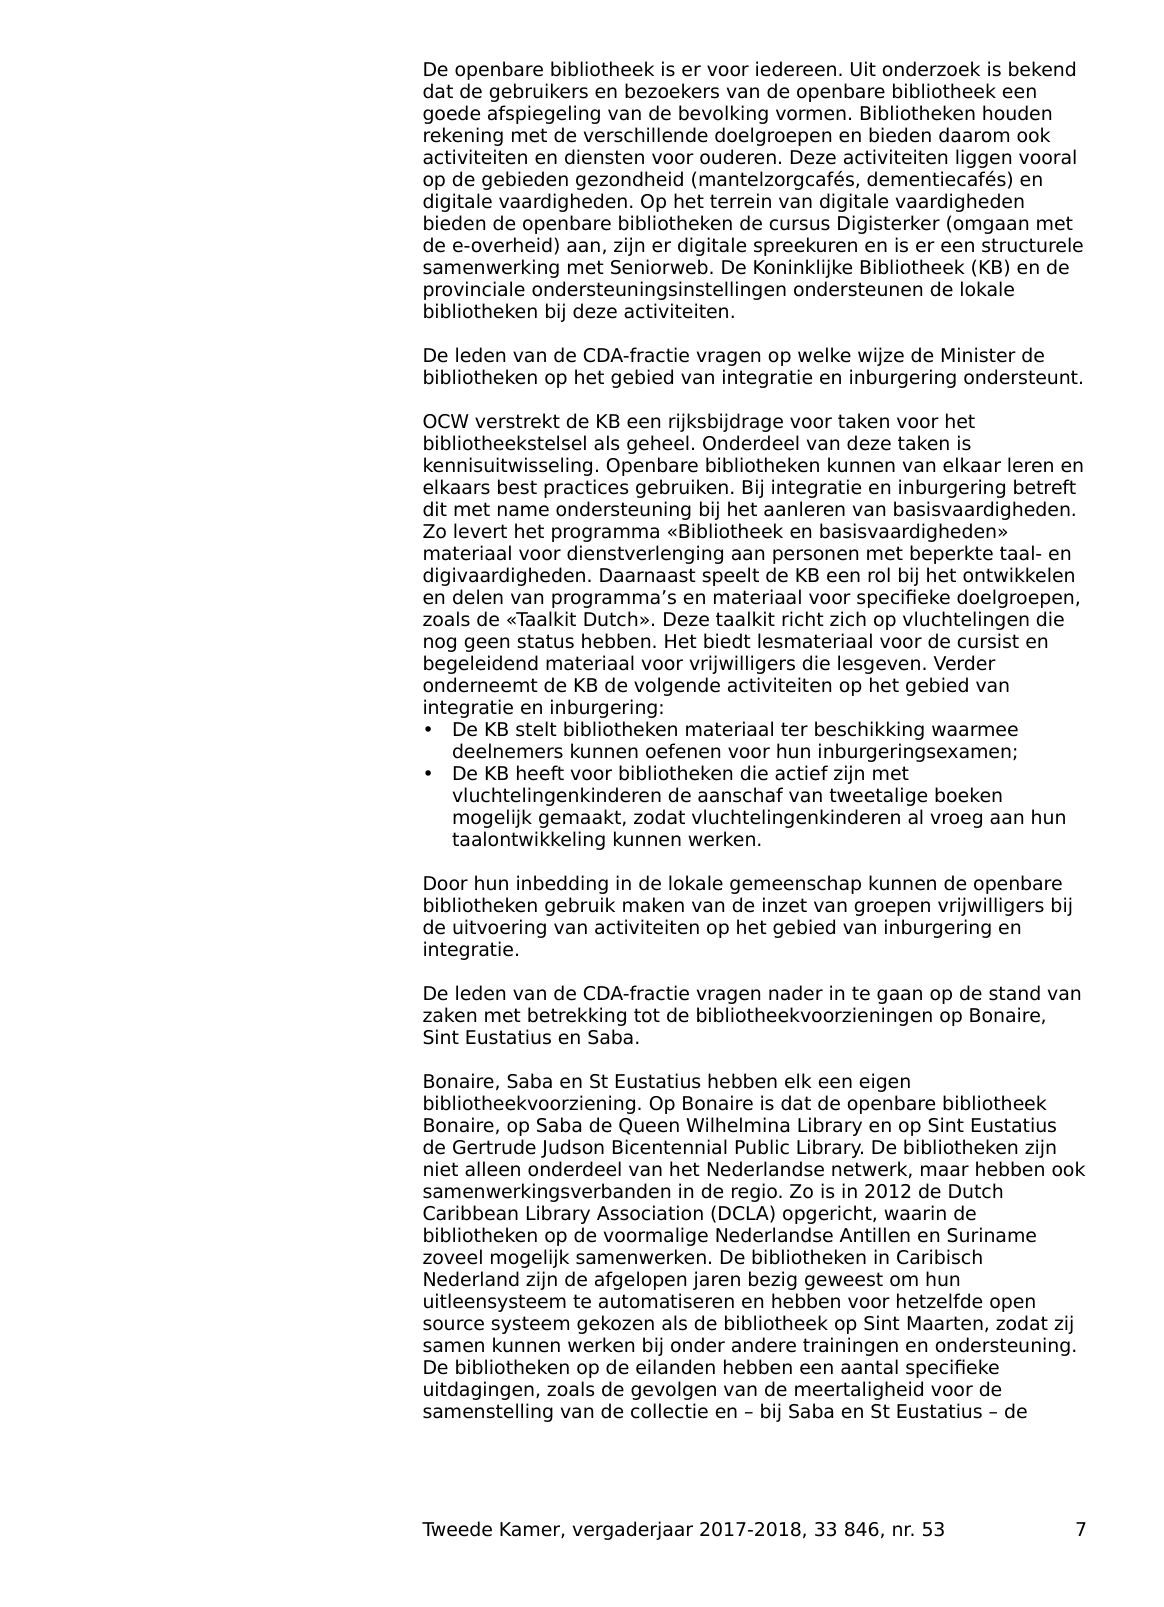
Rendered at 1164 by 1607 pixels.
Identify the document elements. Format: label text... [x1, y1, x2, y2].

text • De KB heeft voor bibliotheken die actief zijn met vluchtelingenkinderen de aanschaf van tweetalige boeken mogelijk gemaakt, zodat vluchtelingenkinderen al vroeg aan hun taalontwikkeling kunnen werken. [422, 763, 1087, 851]
text De leden van de CDA-fractie vragen nader in te gaan op de stand van zaken met betrekking tot de bibliotheekvoorzieningen op Bonaire, Sint Eustatius en Saba. [422, 983, 1087, 1049]
text OCW verstrekt de KB een rijksbijdrage voor taken voor het bibliotheekstelsel als geheel. Onderdeel van deze taken is kennisuitwisseling. Openbare bibliotheken kunnen van elkaar leren en elkaars best practices gebruiken. Bij integratie en inburgering betreft dit met name ondersteuning bij het aanleren van basisvaardigheden. Zo levert het programma «Bibliotheek en basisvaardigheden» materiaal voor dienstverlenging aan personen met beperkte taal- en digivaardigheden. Daarnaast speelt de KB een rol bij het ontwikkelen en delen van programma’s en materiaal voor specifieke doelgroepen, zoals de «Taalkit Dutch». Deze taalkit richt zich op vluchtelingen die nog geen status hebben. Het biedt lesmateriaal voor de cursist en begeleidend materiaal voor vrijwilligers die lesgeven. Verder onderneemt de KB de volgende activiteiten op het gebied van integratie en inburgering: [422, 411, 1087, 719]
text De openbare bibliotheek is er voor iedereen. Uit onderzoek is bekend dat de gebruikers en bezoekers van de openbare bibliotheek een goede afspiegeling van de bevolking vormen. Bibliotheken houden rekening met de verschillende doelgroepen en bieden daarom ook activiteiten en diensten voor ouderen. Deze activiteiten liggen vooral op de gebieden gezondheid (mantelzorgcafés, dementiecafés) en digitale vaardigheden. Op het terrein van digitale vaardigheden bieden de openbare bibliotheken de cursus Digisterker (omgaan met de e-overheid) aan, zijn er digitale spreekuren en is er een structurele samenwerking met Seniorweb. De Koninklijke Bibliotheek (KB) en de provinciale ondersteuningsinstellingen ondersteunen de lokale bibliotheken bij deze activiteiten. [422, 59, 1087, 323]
text Bonaire, Saba en St Eustatius hebben elk een eigen bibliotheekvoorziening. Op Bonaire is dat de openbare bibliotheek Bonaire, op Saba de Queen Wilhelmina Library en op Sint Eustatius de Gertrude Judson Bicentennial Public Library. De bibliotheken zijn niet alleen onderdeel van het Nederlandse netwerk, maar hebben ook samenwerkingsverbanden in de regio. Zo is in 2012 de Dutch Caribbean Library Association (DCLA) opgericht, waarin de bibliotheken op de voormalige Nederlandse Antillen en Suriname zoveel mogelijk samenwerken. De bibliotheken in Caribisch Nederland zijn de afgelopen jaren bezig geweest om hun uitleensysteem te automatiseren en hebben voor hetzelfde open source systeem gekozen als de bibliotheek op Sint Maarten, zodat zij samen kunnen werken bij onder andere trainingen en ondersteuning. De bibliotheken op de eilanden hebben een aantal specifieke uitdagingen, zoals de gevolgen van de meertaligheid voor de samenstelling van de collectie en – bij Saba en St Eustatius – de [422, 1071, 1087, 1423]
text • De KB stelt bibliotheken materiaal ter beschikking waarmee deelnemers kunnen oefenen voor hun inburgeringsexamen; [422, 719, 1087, 763]
text De leden van de CDA-fractie vragen op welke wijze de Minister de bibliotheken op het gebied van integratie en inburgering ondersteunt. [422, 345, 1087, 389]
text Door hun inbedding in de lokale gemeenschap kunnen de openbare bibliotheken gebruik maken van de inzet van groepen vrijwilligers bij de uitvoering van activiteiten op het gebied van inburgering en integratie. [422, 873, 1087, 961]
